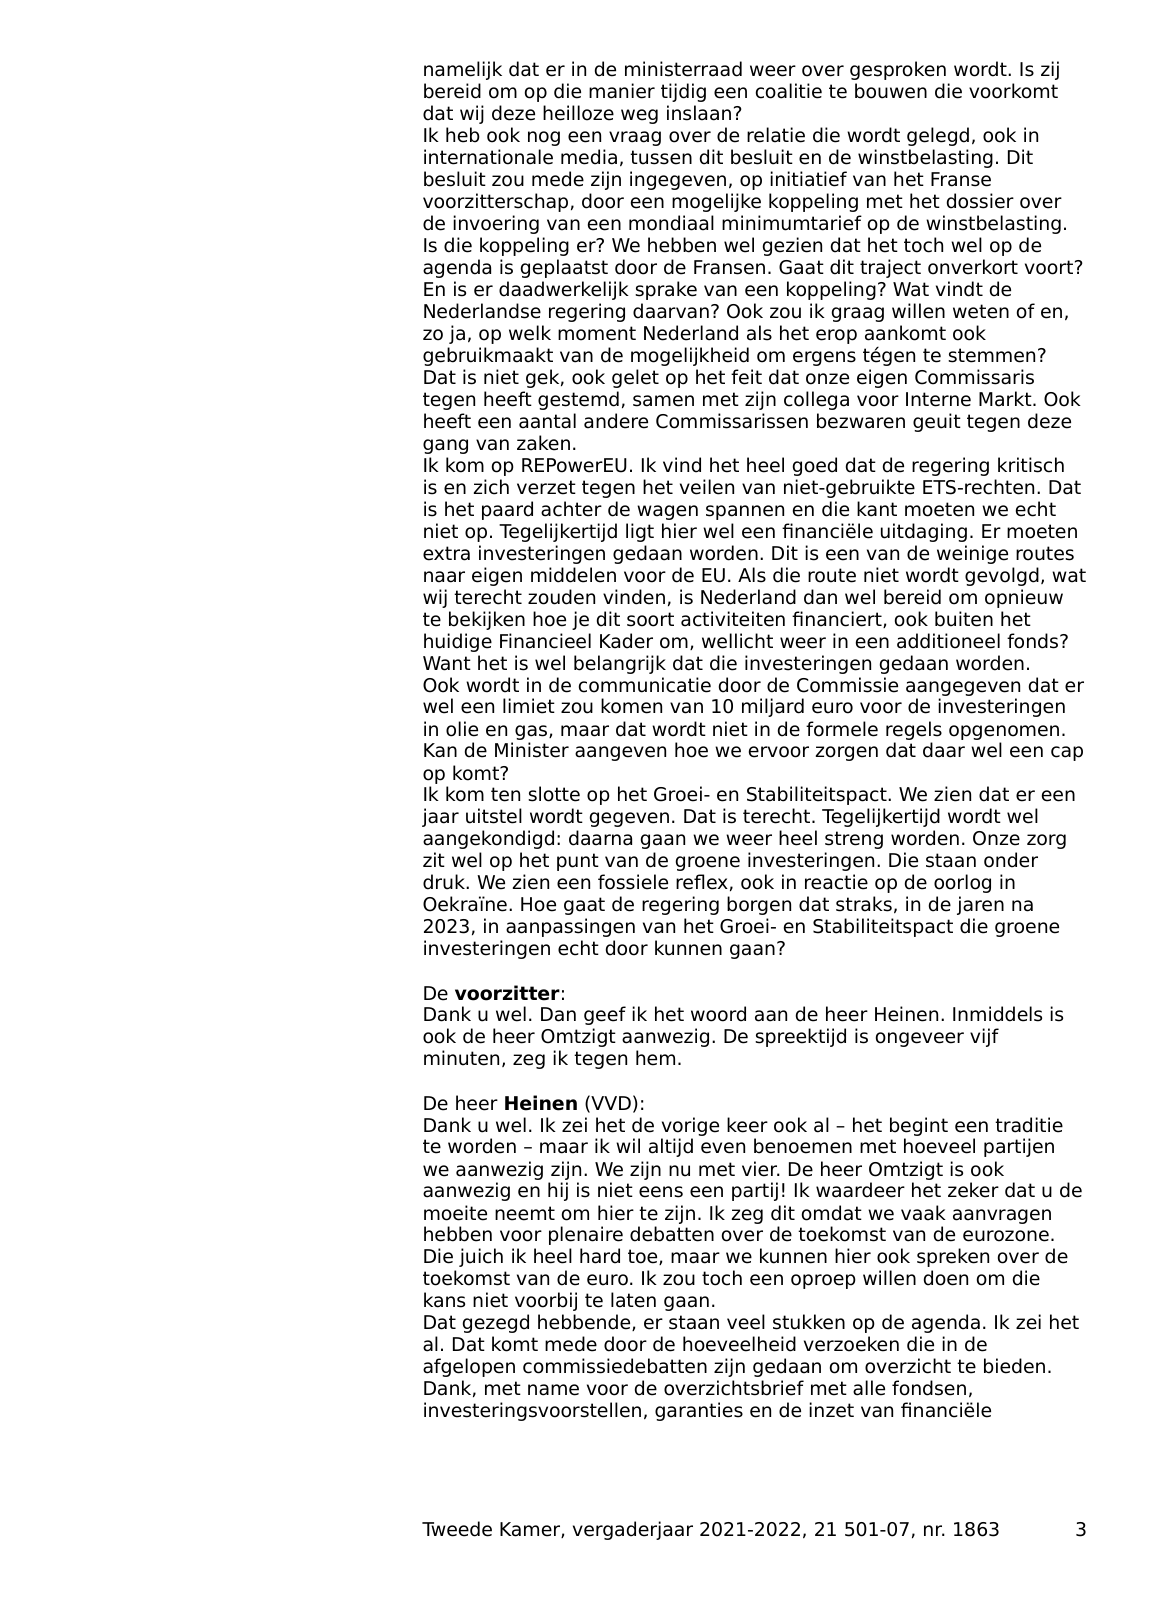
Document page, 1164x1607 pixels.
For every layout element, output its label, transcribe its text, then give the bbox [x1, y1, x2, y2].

text Ook wordt in de communicatie door de Commissie aangegeven dat er wel een limiet zou komen van 10 miljard euro voor de investeringen in olie en gas, maar dat wordt niet in de formele regels opgenomen. Kan de Minister aangeven hoe we ervoor zorgen dat daar wel een cap op komt? [422, 674, 1087, 784]
text Ik heb ook nog een vraag over de relatie die wordt gelegd, ook in internationale media, tussen dit besluit en de winstbelasting. Dit besluit zou mede zijn ingegeven, op initiatief van het Franse voorzitterschap, door een mogelijke koppeling met het dossier over de invoering van een mondiaal minimumtarief op de winstbelasting. Is die koppeling er? We hebben wel gezien dat het toch wel op de agenda is geplaatst door de Fransen. Gaat dit traject onverkort voort? En is er daadwerkelijk sprake van een koppeling? Wat vindt de Nederlandse regering daarvan? Ook zou ik graag willen weten of en, zo ja, op welk moment Nederland als het erop aankomt ook gebruikmaakt van de mogelijkheid om ergens tégen te stemmen? Dat is niet gek, ook gelet op het feit dat onze eigen Commissaris tegen heeft gestemd, samen met zijn collega voor Interne Markt. Ook heeft een aantal andere Commissarissen bezwaren geuit tegen deze gang van zaken. [422, 125, 1087, 455]
text Dat gezegd hebbende, er staan veel stukken op de agenda. Ik zei het al. Dat komt mede door de hoeveelheid verzoeken die in de afgelopen commissiedebatten zijn gedaan om overzicht te bieden. Dank, met name voor de overzichtsbrief met alle fondsen, investeringsvoorstellen, garanties en de inzet van financiële [422, 1312, 1087, 1422]
text namelijk dat er in de ministerraad weer over gesproken wordt. Is zij bereid om op die manier tijdig een coalitie te bouwen die voorkomt dat wij deze heilloze weg inslaan? [422, 59, 1087, 125]
text De voorzitter: [422, 982, 1087, 1004]
text De heer Heinen (VVD): [422, 1092, 1087, 1114]
text Dank u wel. Dan geef ik het woord aan de heer Heinen. Inmiddels is ook de heer Omtzigt aanwezig. De spreektijd is ongeveer vijf minuten, zeg ik tegen hem. [422, 1004, 1087, 1070]
text Ik kom op REPowerEU. Ik vind het heel goed dat de regering kritisch is en zich verzet tegen het veilen van niet-gebruikte ETS-rechten. Dat is het paard achter de wagen spannen en die kant moeten we echt niet op. Tegelijkertijd ligt hier wel een financiële uitdaging. Er moeten extra investeringen gedaan worden. Dit is een van de weinige routes naar eigen middelen voor de EU. Als die route niet wordt gevolgd, wat wij terecht zouden vinden, is Nederland dan wel bereid om opnieuw te bekijken hoe je dit soort activiteiten financiert, ook buiten het huidige Financieel Kader om, wellicht weer in een additioneel fonds? Want het is wel belangrijk dat die investeringen gedaan worden. [422, 455, 1087, 674]
text Ik kom ten slotte op het Groei- en Stabiliteitspact. We zien dat er een jaar uitstel wordt gegeven. Dat is terecht. Tegelijkertijd wordt wel aangekondigd: daarna gaan we weer heel streng worden. Onze zorg zit wel op het punt van de groene investeringen. Die staan onder druk. We zien een fossiele reflex, ook in reactie op de oorlog in Oekraïne. Hoe gaat de regering borgen dat straks, in de jaren na 2023, in aanpassingen van het Groei- en Stabiliteitspact die groene investeringen echt door kunnen gaan? [422, 784, 1087, 960]
text Dank u wel. Ik zei het de vorige keer ook al – het begint een traditie te worden – maar ik wil altijd even benoemen met hoeveel partijen we aanwezig zijn. We zijn nu met vier. De heer Omtzigt is ook aanwezig en hij is niet eens een partij! Ik waardeer het zeker dat u de moeite neemt om hier te zijn. Ik zeg dit omdat we vaak aanvragen hebben voor plenaire debatten over de toekomst van de eurozone. Die juich ik heel hard toe, maar we kunnen hier ook spreken over de toekomst van de euro. Ik zou toch een oproep willen doen om die kans niet voorbij te laten gaan. [422, 1114, 1087, 1312]
